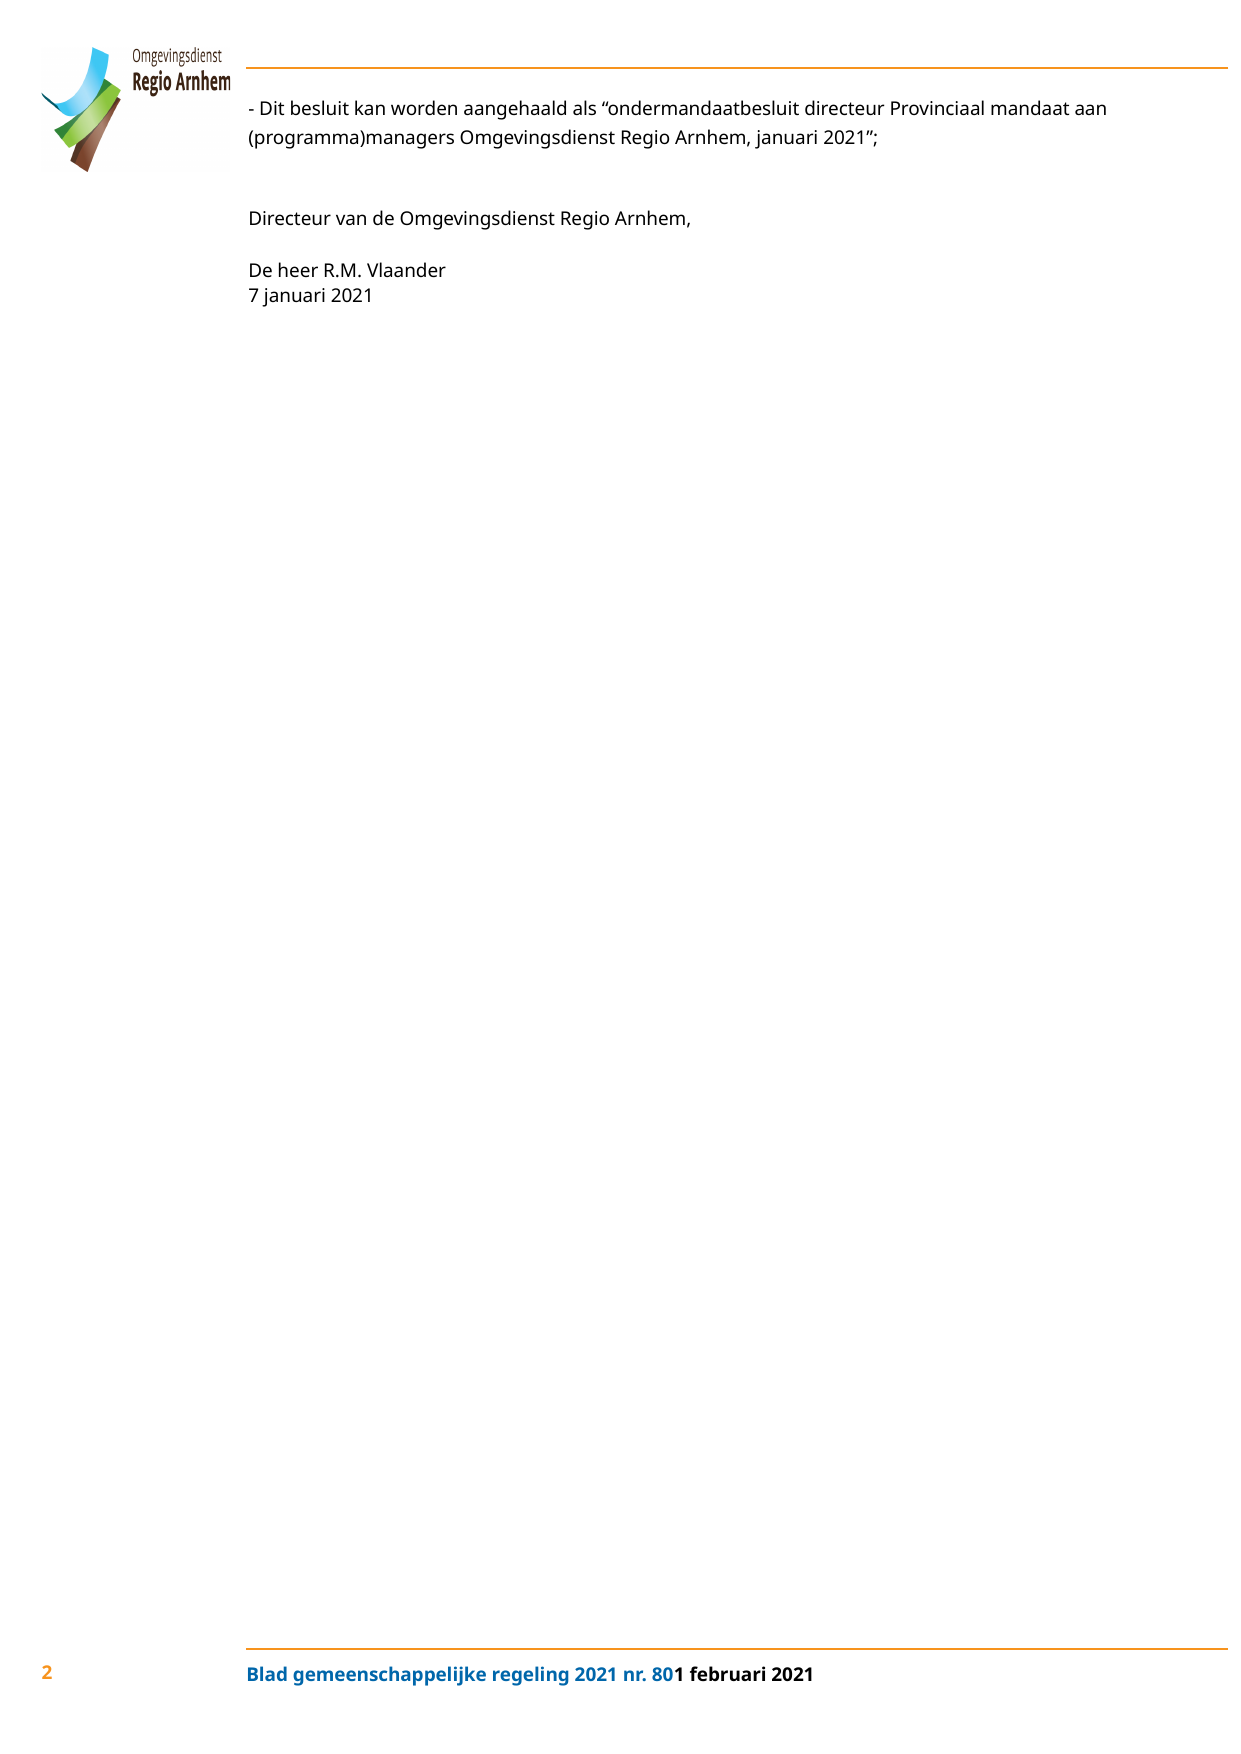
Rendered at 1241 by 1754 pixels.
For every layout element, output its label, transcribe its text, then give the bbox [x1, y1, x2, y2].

text 7 januari 2021 [248, 283, 1152, 308]
text De heer R.M. Vlaander [248, 257, 1152, 283]
picture [41, 47, 231, 172]
text - Dit besluit kan worden aangehaald als “ondermandaatbesluit directeur Provinciaal mandaat aan (programma)managers Omgevingsdienst Regio Arnhem, januari 2021”; [248, 95, 1152, 150]
text Directeur van de Omgevingsdienst Regio Arnhem, [248, 205, 1152, 231]
